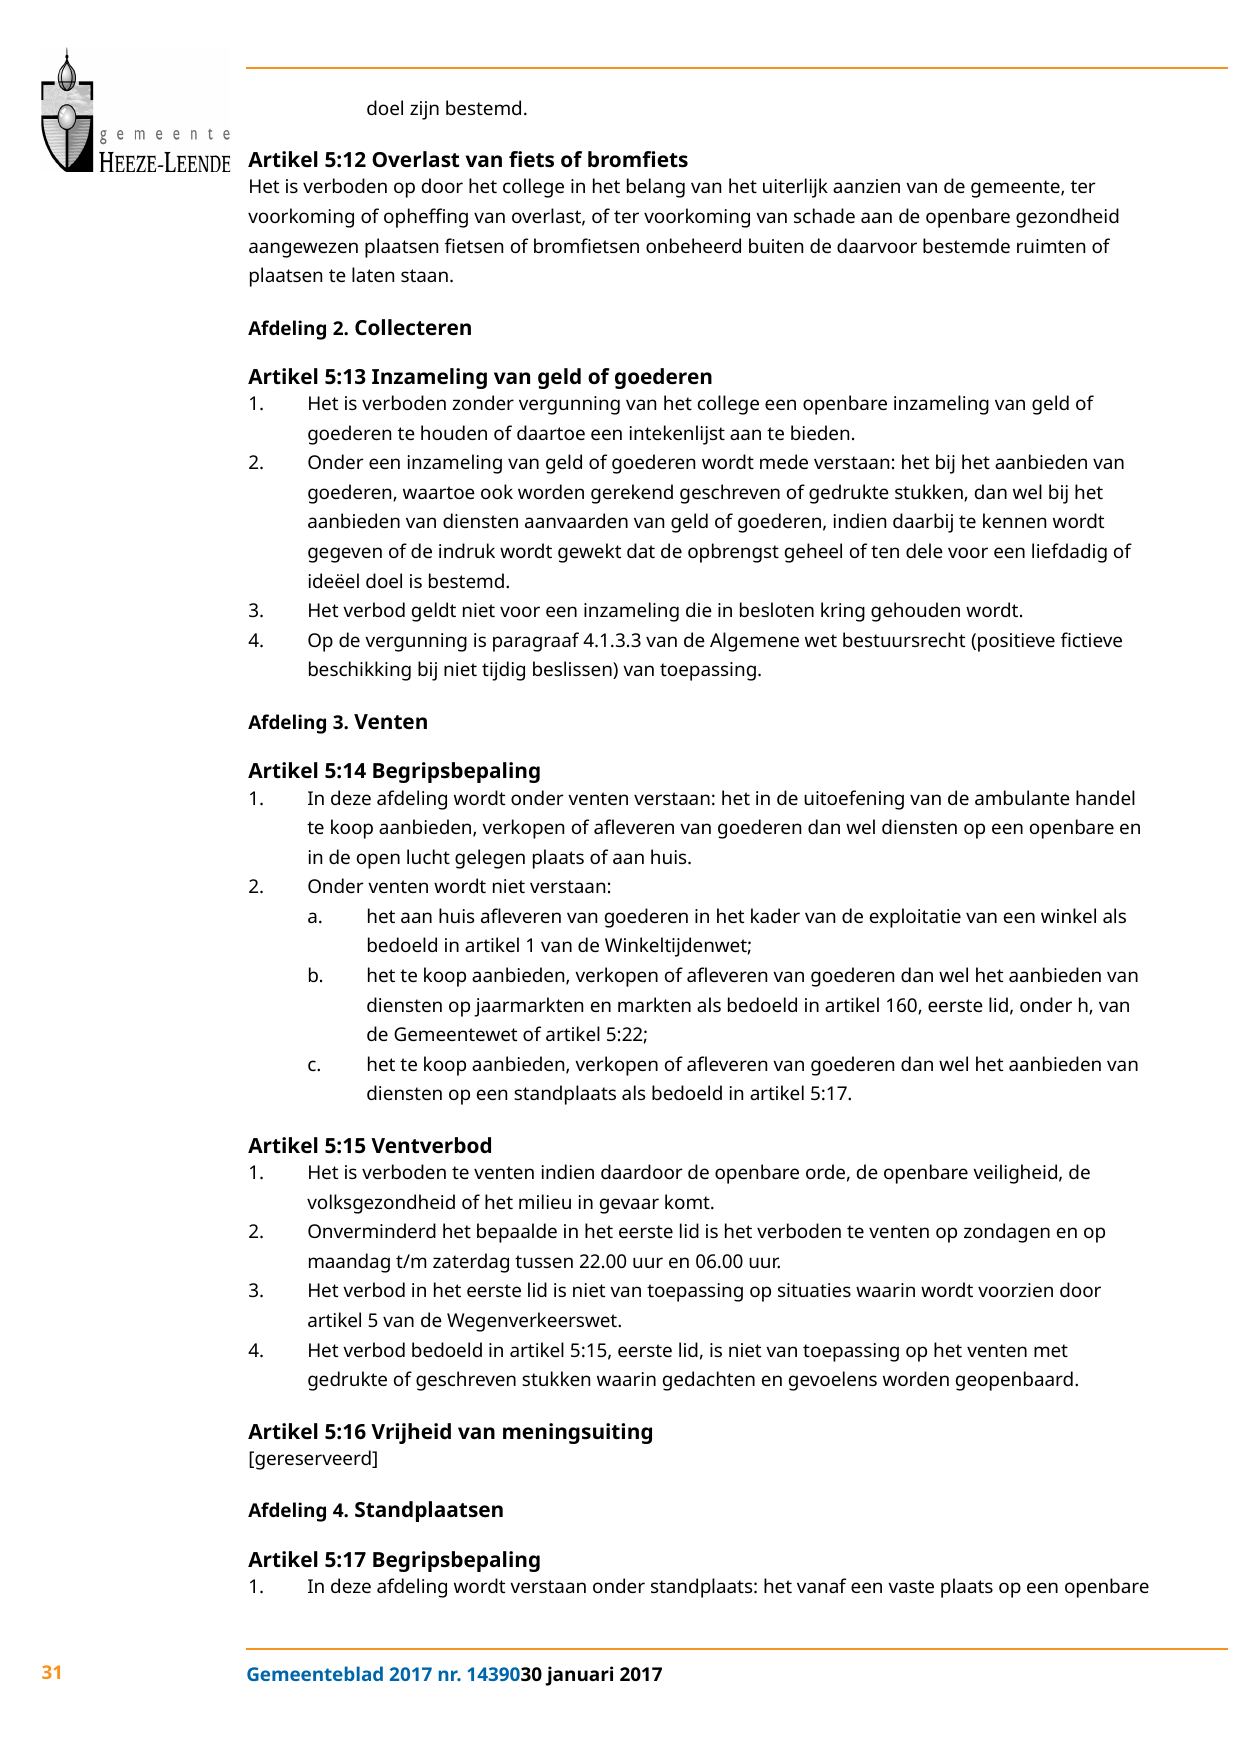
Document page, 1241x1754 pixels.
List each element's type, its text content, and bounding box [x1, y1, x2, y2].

list Het verbod in het eerste lid is niet van toepassing op situaties waarin wordt voorzien door artikel 5 van de Wegenverkeerswet. [248, 1278, 1152, 1333]
list Onverminderd het bepaalde in het eerste lid is het verboden te venten op zondagen en op maandag t/m zaterdag tussen 22.00 uur en 06.00 uur. [248, 1218, 1152, 1274]
text Artikel 5:14 Begripsbepaling [248, 756, 1152, 785]
list het te koop aanbieden, verkopen of afleveren van goederen dan wel het aanbieden van diensten op jaarmarkten en markten als bedoeld in artikel 160, eerste lid, onder h, van de Gemeentewet of artikel 5:22; [307, 962, 1152, 1047]
list In deze afdeling wordt verstaan onder standplaats: het vanaf een vaste plaats op een openbare [248, 1573, 1152, 1599]
list Het verbod bedoeld in artikel 5:15, eerste lid, is niet van toepassing op het venten met gedrukte of geschreven stukken waarin gedachten en gevoelens worden geopenbaard. [248, 1337, 1152, 1392]
list In deze afdeling wordt onder venten verstaan: het in de uitoefening van de ambulante handel te koop aanbieden, verkopen of afleveren van goederen dan wel diensten op een openbare en in de open lucht gelegen plaats of aan huis. [248, 785, 1152, 869]
text Het is verboden op door het college in het belang van het uiterlijk aanzien van de gemeente, ter voorkoming of opheffing van overlast, of ter voorkoming van schade aan de openbare gezondheid aangewezen plaatsen fietsen of bromfietsen onbeheerd buiten de daarvoor bestemde ruimten of plaatsen te laten staan. [248, 174, 1152, 288]
list Het is verboden te venten indien daardoor de openbare orde, de openbare veiligheid, de volksgezondheid of het milieu in gevaar komt. [248, 1159, 1152, 1215]
list Het is verboden zonder vergunning van het college een openbare inzameling van geld of goederen te houden of daartoe een intekenlijst aan te bieden. [248, 390, 1152, 446]
text Artikel 5:16 Vrijheid van meningsuiting [248, 1417, 1152, 1445]
text Afdeling 3. Venten [248, 707, 1152, 735]
list Het verbod geldt niet voor een inzameling die in besloten kring gehouden wordt. [248, 597, 1152, 623]
list het aan huis afleveren van goederen in het kader van de exploitatie van een winkel als bedoeld in artikel 1 van de Winkeltijdenwet; [307, 903, 1152, 958]
picture [41, 47, 231, 172]
list Onder een inzameling van geld of goederen wordt mede verstaan: het bij het aanbieden van goederen, waartoe ook worden gerekend geschreven of gedrukte stukken, dan wel bij het aanbieden van diensten aanvaarden van geld of goederen, indien daarbij te kennen wordt gegeven of de indruk wordt gewekt dat de opbrengst geheel of ten dele voor een liefdadig of ideëel doel is bestemd. [248, 449, 1152, 594]
text Artikel 5:15 Ventverbod [248, 1131, 1152, 1159]
text Artikel 5:13 Inzameling van geld of goederen [248, 362, 1152, 390]
text Artikel 5:12 Overlast van fiets of bromfiets [248, 145, 1152, 174]
list Onder venten wordt niet verstaan: [248, 873, 1152, 899]
text Afdeling 2. Collecteren [248, 313, 1152, 341]
text [gereserveerd] [248, 1445, 1152, 1471]
list Op de vergunning is paragraaf 4.1.3.3 van de Algemene wet bestuursrecht (positieve fictieve beschikking bij niet tijdig beslissen) van toepassing. [248, 627, 1152, 682]
list het te koop aanbieden, verkopen of afleveren van goederen dan wel het aanbieden van diensten op een standplaats als bedoeld in artikel 5:17. [307, 1051, 1152, 1106]
list doel zijn bestemd. [307, 95, 1152, 121]
text Artikel 5:17 Begripsbepaling [248, 1545, 1152, 1573]
text Afdeling 4. Standplaatsen [248, 1496, 1152, 1524]
